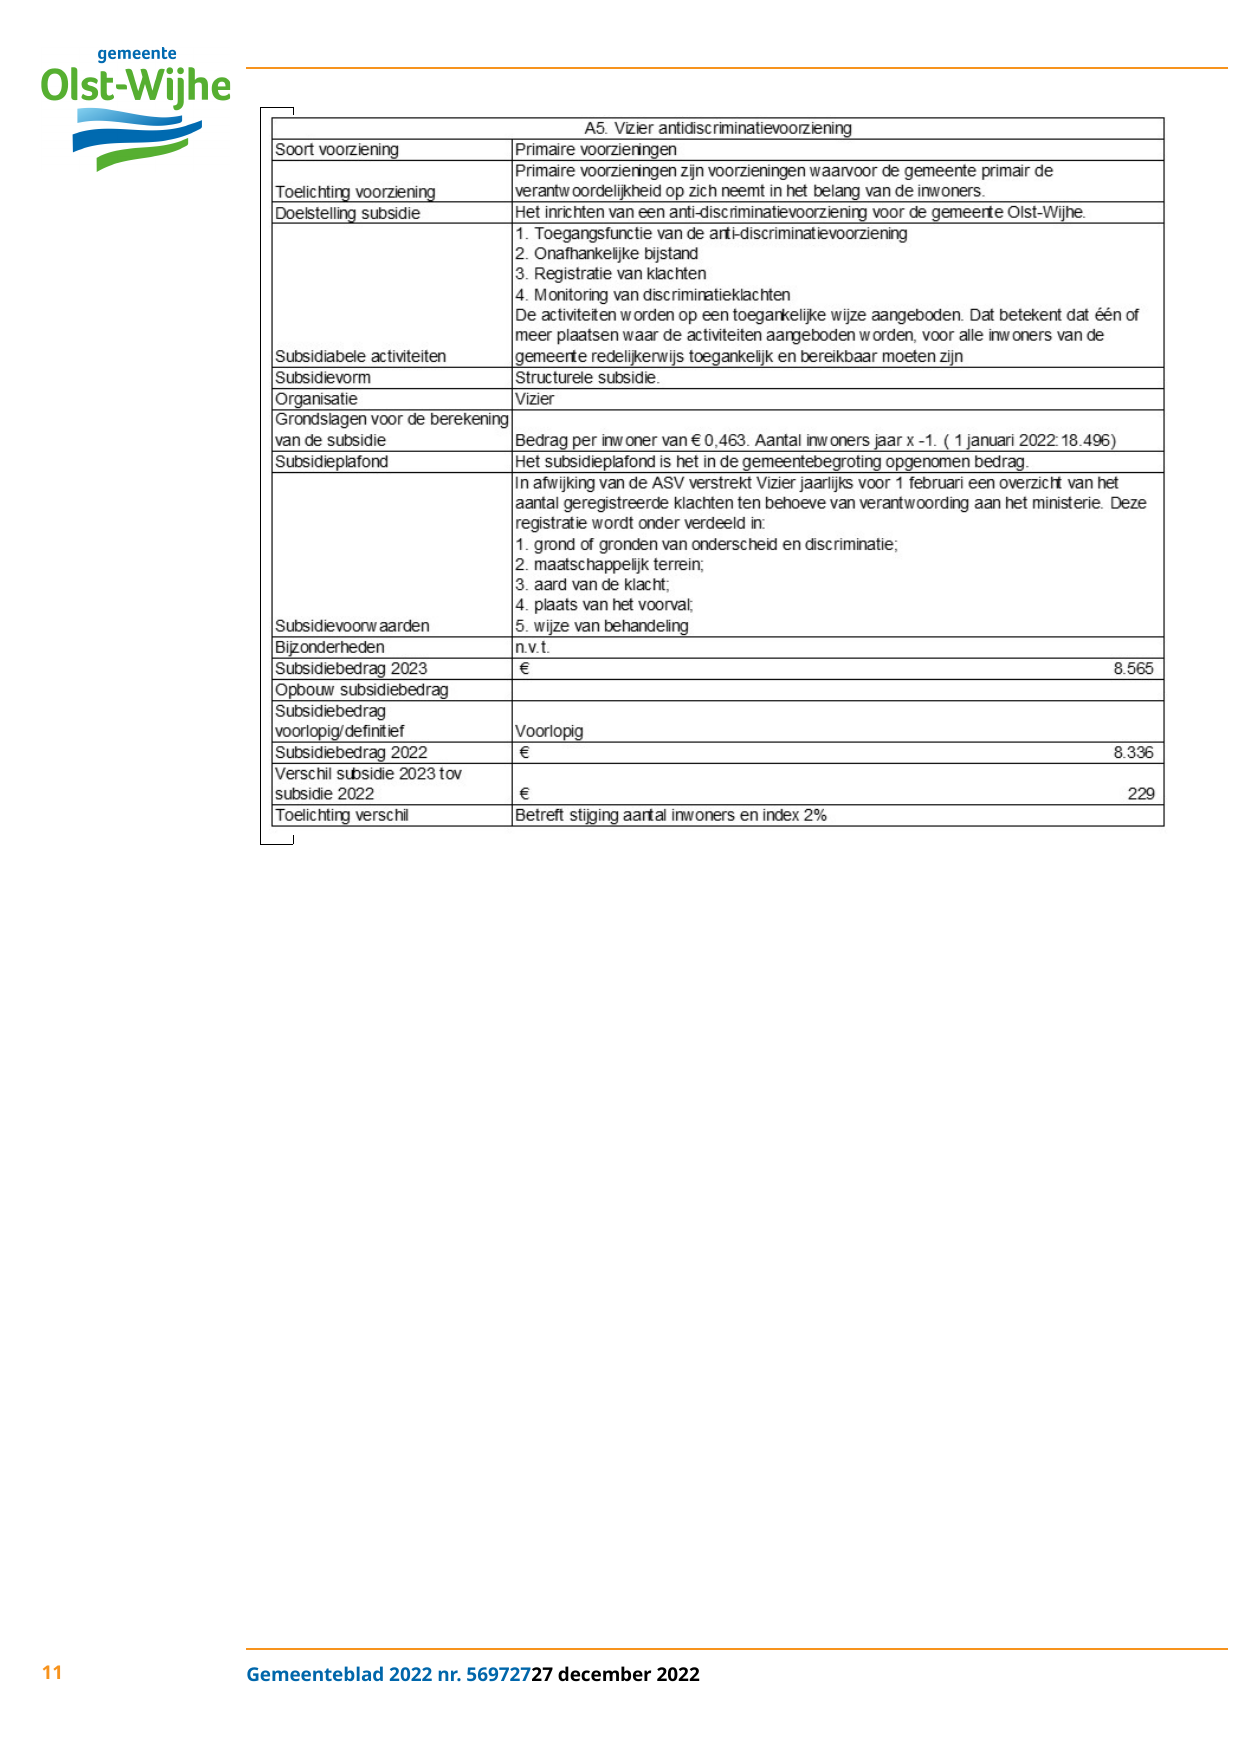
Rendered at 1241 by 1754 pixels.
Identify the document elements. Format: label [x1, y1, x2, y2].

picture [41, 47, 231, 172]
picture [268, 115, 1173, 835]
